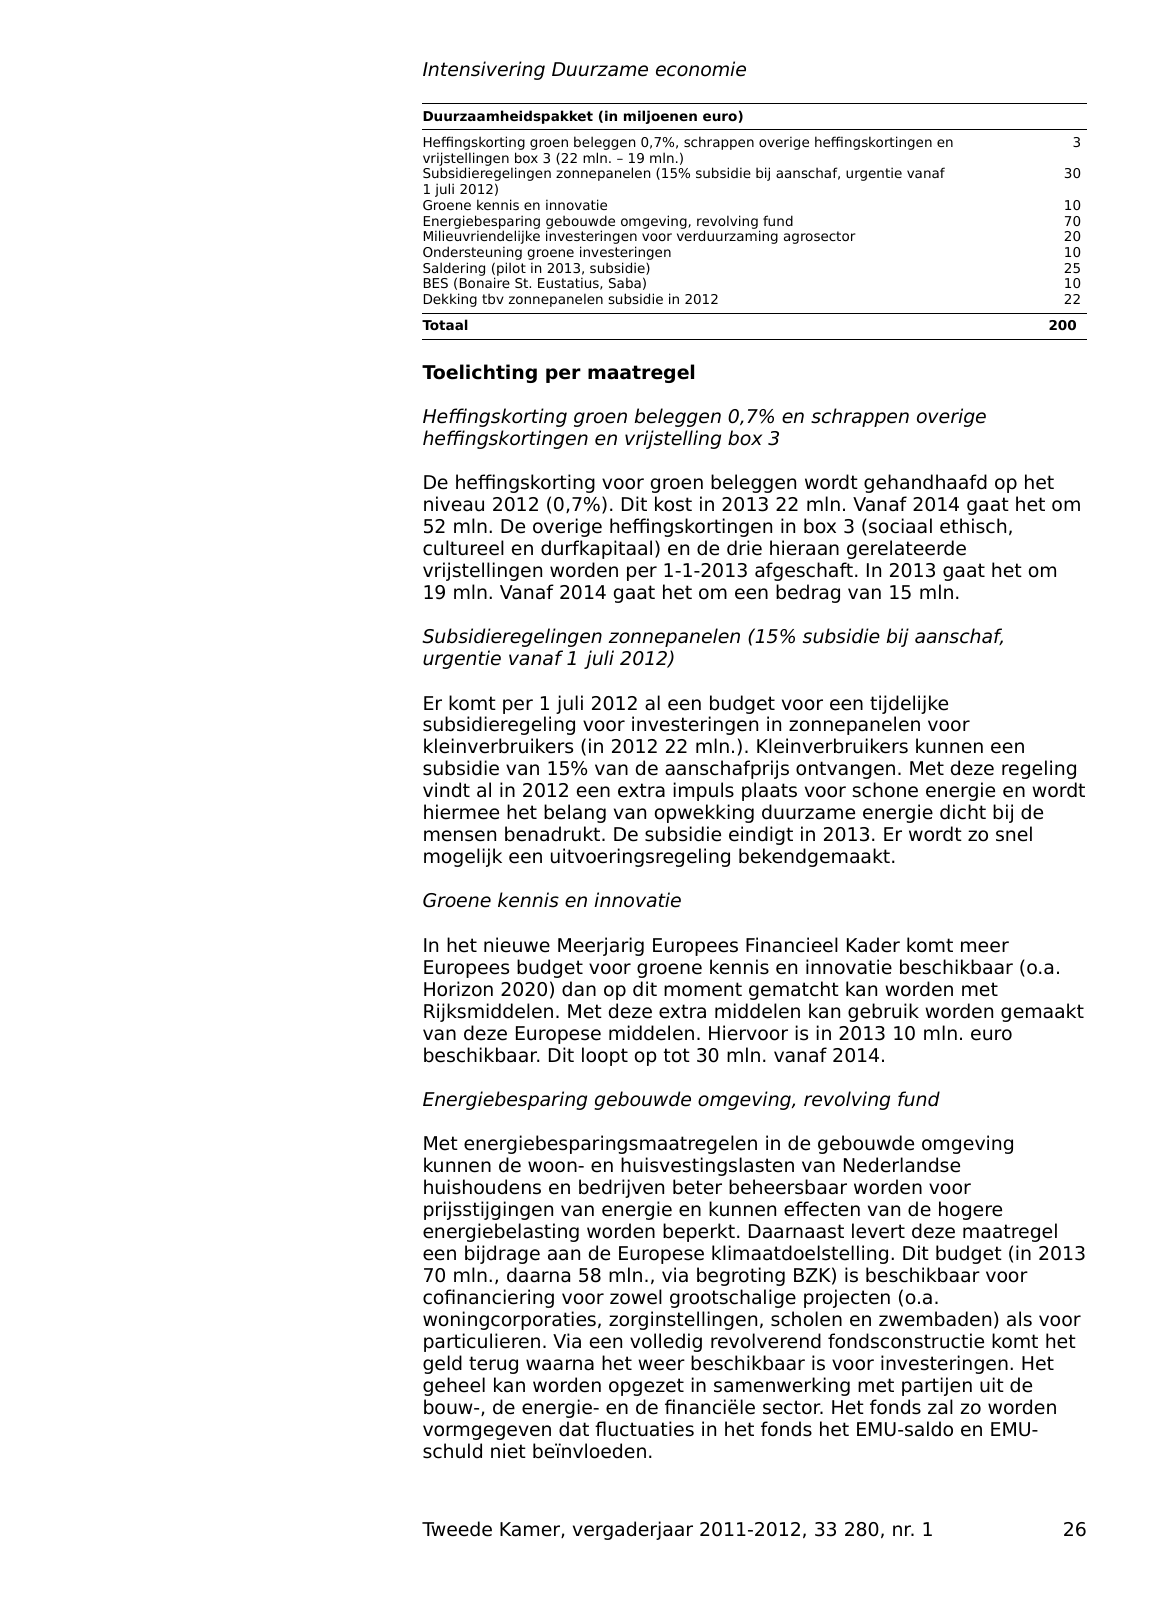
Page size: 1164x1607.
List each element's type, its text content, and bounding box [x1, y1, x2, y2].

table_cell Ondersteuning groene investeringen [422, 245, 968, 261]
table_cell Energiebesparing gebouwde omgeving, revolving fund [422, 214, 968, 229]
subtitle Toelichting per maatregel [422, 362, 1087, 384]
table_cell Saldering (pilot in 2013, subsidie) [422, 261, 968, 276]
table_cell 10 [969, 245, 1087, 261]
table_cell Subsidieregelingen zonnepanelen (15% subsidie bij aanschaf, urgentie vanaf 1 juli 2012) [422, 166, 968, 198]
table_header [969, 104, 1087, 129]
table_cell 22 [969, 292, 1087, 312]
table_cell 20 [969, 229, 1087, 245]
text De heffingskorting voor groen beleggen wordt gehandhaafd op het niveau 2012 (0,7%). Dit kost in 2013 22 mln. Vanaf 2014 gaat het om 52 mln. De overige heffingskortingen in box 3 (sociaal ethisch, cultureel en durfkapitaal) en de drie hieraan gerelateerde vrijstellingen worden per 1-1-2013 afgeschaft. In 2013 gaat het om 19 mln. Vanaf 2014 gaat het om een bedrag van 15 mln. [422, 472, 1087, 604]
table_cell BES (Bonaire St. Eustatius, Saba) [422, 276, 968, 292]
text In het nieuwe Meerjarig Europees Financieel Kader komt meer Europees budget voor groene kennis en innovatie beschikbaar (o.a. Horizon 2020) dan op dit moment gematcht kan worden met Rijksmiddelen. Met deze extra middelen kan gebruik worden gemaakt van deze Europese middelen. Hiervoor is in 2013 10 mln. euro beschikbaar. Dit loopt op tot 30 mln. vanaf 2014. [422, 934, 1087, 1066]
table_cell 30 [969, 166, 1087, 198]
subtitle Heffingskorting groen beleggen 0,7% en schrappen overige heffingskortingen en vrijstelling box 3 [422, 406, 1087, 450]
subtitle Intensivering Duurzame economie [422, 59, 1087, 81]
table_cell 25 [969, 261, 1087, 276]
table_cell 3 [969, 130, 1087, 166]
table_cell 10 [969, 276, 1087, 292]
subtitle Energiebesparing gebouwde omgeving, revolving fund [422, 1089, 1087, 1111]
table_cell 200 [969, 314, 1087, 339]
table_header Duurzaamheidspakket (in miljoenen euro) [422, 104, 968, 129]
table_cell Milieuvriendelijke investeringen voor verduurzaming agrosector [422, 229, 968, 245]
table_cell 10 [969, 198, 1087, 213]
table_cell Heffingskorting groen beleggen 0,7%, schrappen overige heffingskortingen en vrijstellingen box 3 (22 mln. – 19 mln.) [422, 130, 968, 166]
text Met energiebesparingsmaatregelen in de gebouwde omgeving kunnen de woon- en huisvestingslasten van Nederlandse huishoudens en bedrijven beter beheersbaar worden voor prijsstijgingen van energie en kunnen effecten van de hogere energiebelasting worden beperkt. Daarnaast levert deze maatregel een bijdrage aan de Europese klimaatdoelstelling. Dit budget (in 2013 70 mln., daarna 58 mln., via begroting BZK) is beschikbaar voor cofinanciering voor zowel grootschalige projecten (o.a. woningcorporaties, zorginstellingen, scholen en zwembaden) als voor particulieren. Via een volledig revolverend fondsconstructie komt het geld terug waarna het weer beschikbaar is voor investeringen. Het geheel kan worden opgezet in samenwerking met partijen uit de bouw-, de energie- en de financiële sector. Het fonds zal zo worden vormgegeven dat fluctuaties in het fonds het EMU-saldo en EMU-schuld niet beïnvloeden. [422, 1133, 1087, 1462]
table_cell Dekking tbv zonnepanelen subsidie in 2012 [422, 292, 968, 312]
table_cell Totaal [422, 314, 968, 339]
table_cell 70 [969, 214, 1087, 229]
table_cell Groene kennis en innovatie [422, 198, 968, 213]
text Er komt per 1 juli 2012 al een budget voor een tijdelijke subsidieregeling voor investeringen in zonnepanelen voor kleinverbruikers (in 2012 22 mln.). Kleinverbruikers kunnen een subsidie van 15% van de aanschafprijs ontvangen. Met deze regeling vindt al in 2012 een extra impuls plaats voor schone energie en wordt hiermee het belang van opwekking duurzame energie dicht bij de mensen benadrukt. De subsidie eindigt in 2013. Er wordt zo snel mogelijk een uitvoeringsregeling bekendgemaakt. [422, 692, 1087, 868]
subtitle Subsidieregelingen zonnepanelen (15% subsidie bij aanschaf, urgentie vanaf 1 juli 2012) [422, 626, 1087, 670]
subtitle Groene kennis en innovatie [422, 890, 1087, 912]
